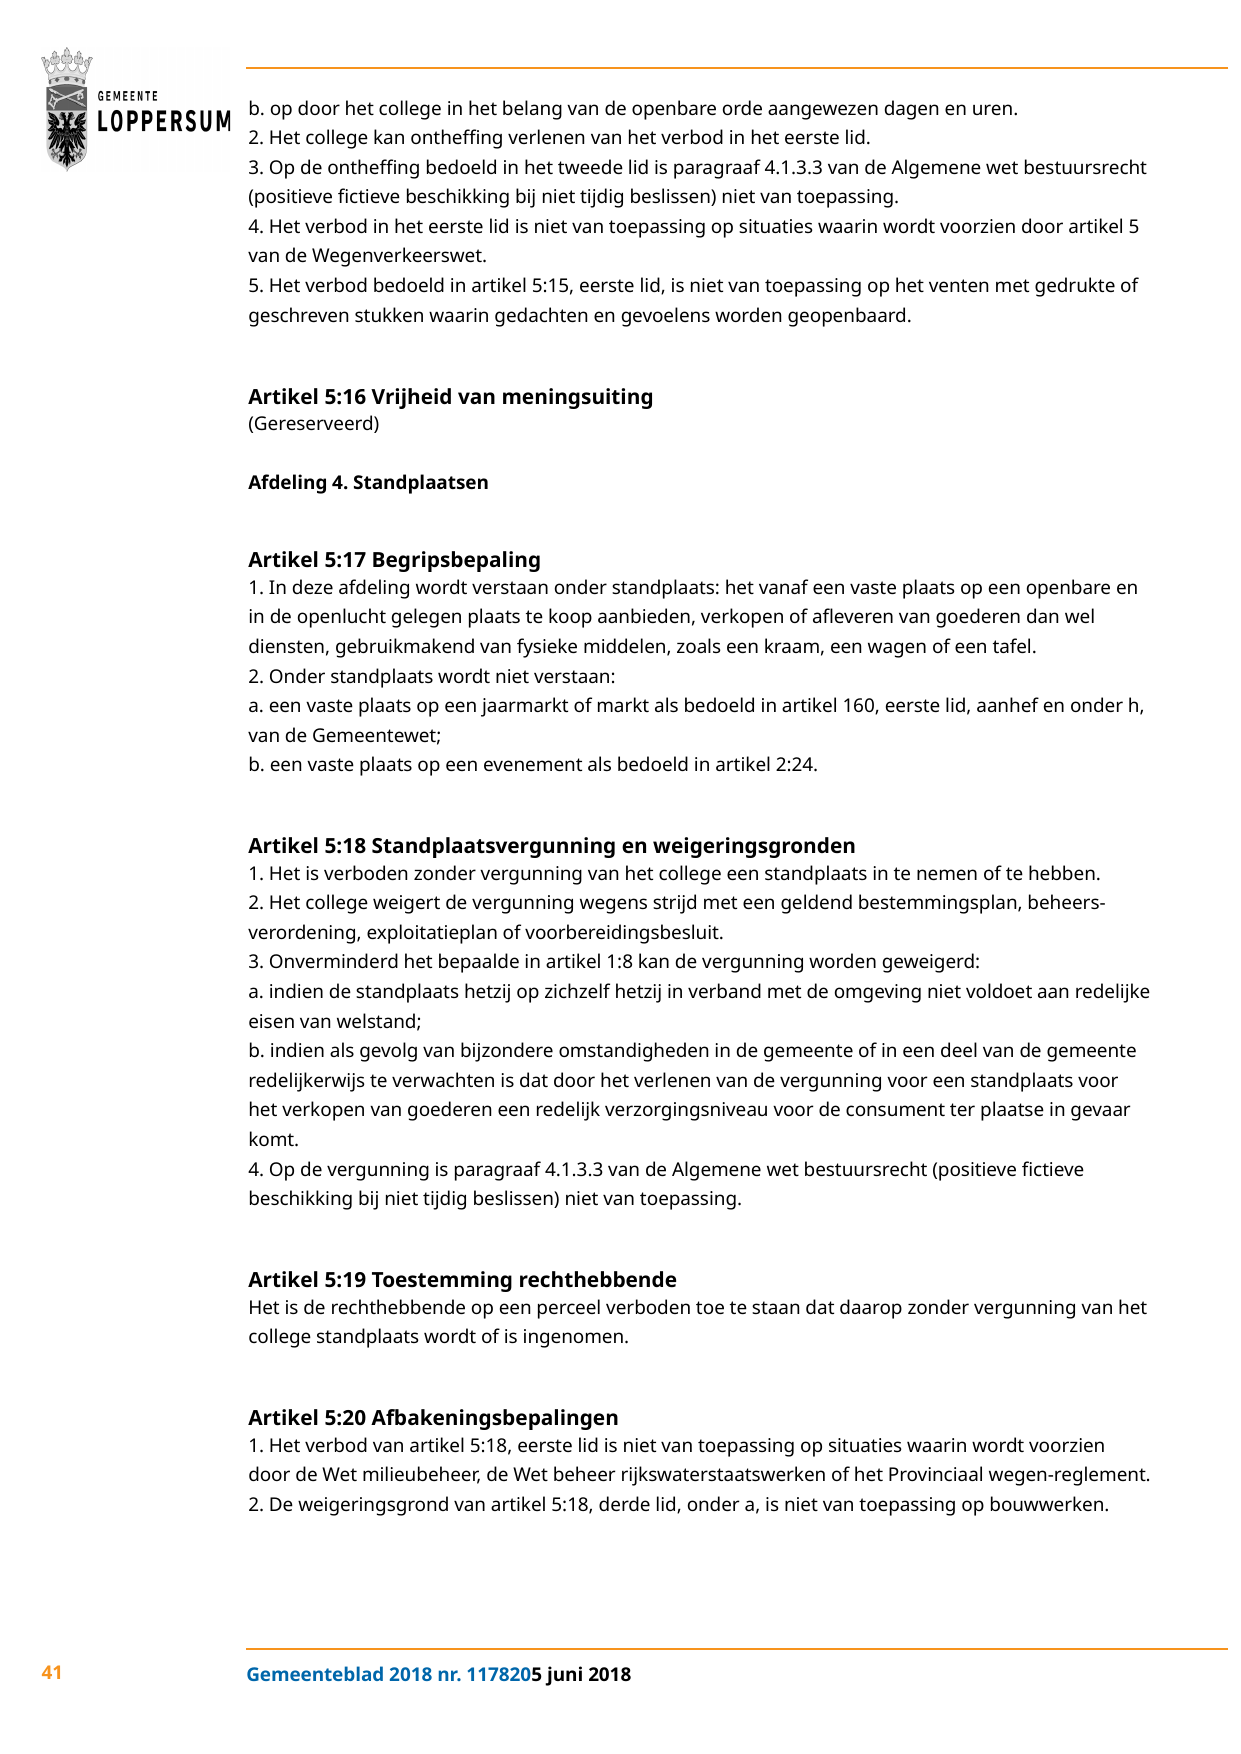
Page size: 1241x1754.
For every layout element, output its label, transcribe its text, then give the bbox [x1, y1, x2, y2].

text b. een vaste plaats op een evenement als bedoeld in artikel 2:24. [248, 752, 1152, 777]
text 4. Het verbod in het eerste lid is niet van toepassing op situaties waarin wordt voorzien door artikel 5 van de Wegenverkeerswet. [248, 213, 1152, 268]
text 2. De weigeringsgrond van artikel 5:18, derde lid, onder a, is niet van toepassing op bouwwerken. [248, 1491, 1152, 1517]
text Het is de rechthebbende op een perceel verboden toe te staan dat daarop zonder vergunning van het college standplaats wordt of is ingenomen. [248, 1294, 1152, 1349]
picture [41, 47, 231, 172]
text 3. Onverminderd het bepaalde in artikel 1:8 kan de vergunning worden geweigerd: [248, 949, 1152, 974]
text 2. Onder standplaats wordt niet verstaan: [248, 663, 1152, 688]
text Artikel 5:16 Vrijheid van meningsuiting [248, 382, 1152, 410]
text 2. Het college weigert de vergunning wegens strijd met een geldend bestemmingsplan, beheers-verordening, exploitatieplan of voorbereidingsbesluit. [248, 889, 1152, 945]
text b. indien als gevolg van bijzondere omstandigheden in de gemeente of in een deel van de gemeente redelijkerwijs te verwachten is dat door het verlenen van de vergunning voor een standplaats voor het verkopen van goederen een redelijk verzorgingsniveau voor de consument ter plaatse in gevaar komt. [248, 1037, 1152, 1152]
text Artikel 5:20 Afbakeningsbepalingen [248, 1403, 1152, 1432]
text 4. Op de vergunning is paragraaf 4.1.3.3 van de Algemene wet bestuursrecht (positieve fictieve beschikking bij niet tijdig beslissen) niet van toepassing. [248, 1156, 1152, 1211]
text 2. Het college kan ontheffing verlenen van het verbod in het eerste lid. [248, 124, 1152, 150]
text 1. Het is verboden zonder vergunning van het college een standplaats in te nemen of te hebben. [248, 860, 1152, 886]
text Artikel 5:19 Toestemming rechthebbende [248, 1265, 1152, 1294]
text Artikel 5:17 Begripsbepaling [248, 546, 1152, 574]
text b. op door het college in het belang van de openbare orde aangewezen dagen en uren. [248, 95, 1152, 121]
text a. een vaste plaats op een jaarmarkt of markt als bedoeld in artikel 160, eerste lid, aanhef en onder h, van de Gemeentewet; [248, 692, 1152, 748]
text 3. Op de ontheffing bedoeld in het tweede lid is paragraaf 4.1.3.3 van de Algemene wet bestuursrecht (positieve fictieve beschikking bij niet tijdig beslissen) niet van toepassing. [248, 154, 1152, 209]
text 1. In deze afdeling wordt verstaan onder standplaats: het vanaf een vaste plaats op een openbare en in de openlucht gelegen plaats te koop aanbieden, verkopen of afleveren van goederen dan wel diensten, gebruikmakend van fysieke middelen, zoals een kraam, een wagen of een tafel. [248, 574, 1152, 659]
text 5. Het verbod bedoeld in artikel 5:15, eerste lid, is niet van toepassing op het venten met gedrukte of geschreven stukken waarin gedachten en gevoelens worden geopenbaard. [248, 272, 1152, 328]
text a. indien de standplaats hetzij op zichzelf hetzij in verband met de omgeving niet voldoet aan redelijke eisen van welstand; [248, 978, 1152, 1034]
text Afdeling 4. Standplaatsen [248, 469, 1152, 495]
text (Gereserveerd) [248, 410, 1152, 436]
text 1. Het verbod van artikel 5:18, eerste lid is niet van toepassing op situaties waarin wordt voorzien door de Wet milieubeheer, de Wet beheer rijkswaterstaatswerken of het Provinciaal wegen-reglement. [248, 1432, 1152, 1487]
text Artikel 5:18 Standplaatsvergunning en weigeringsgronden [248, 832, 1152, 860]
